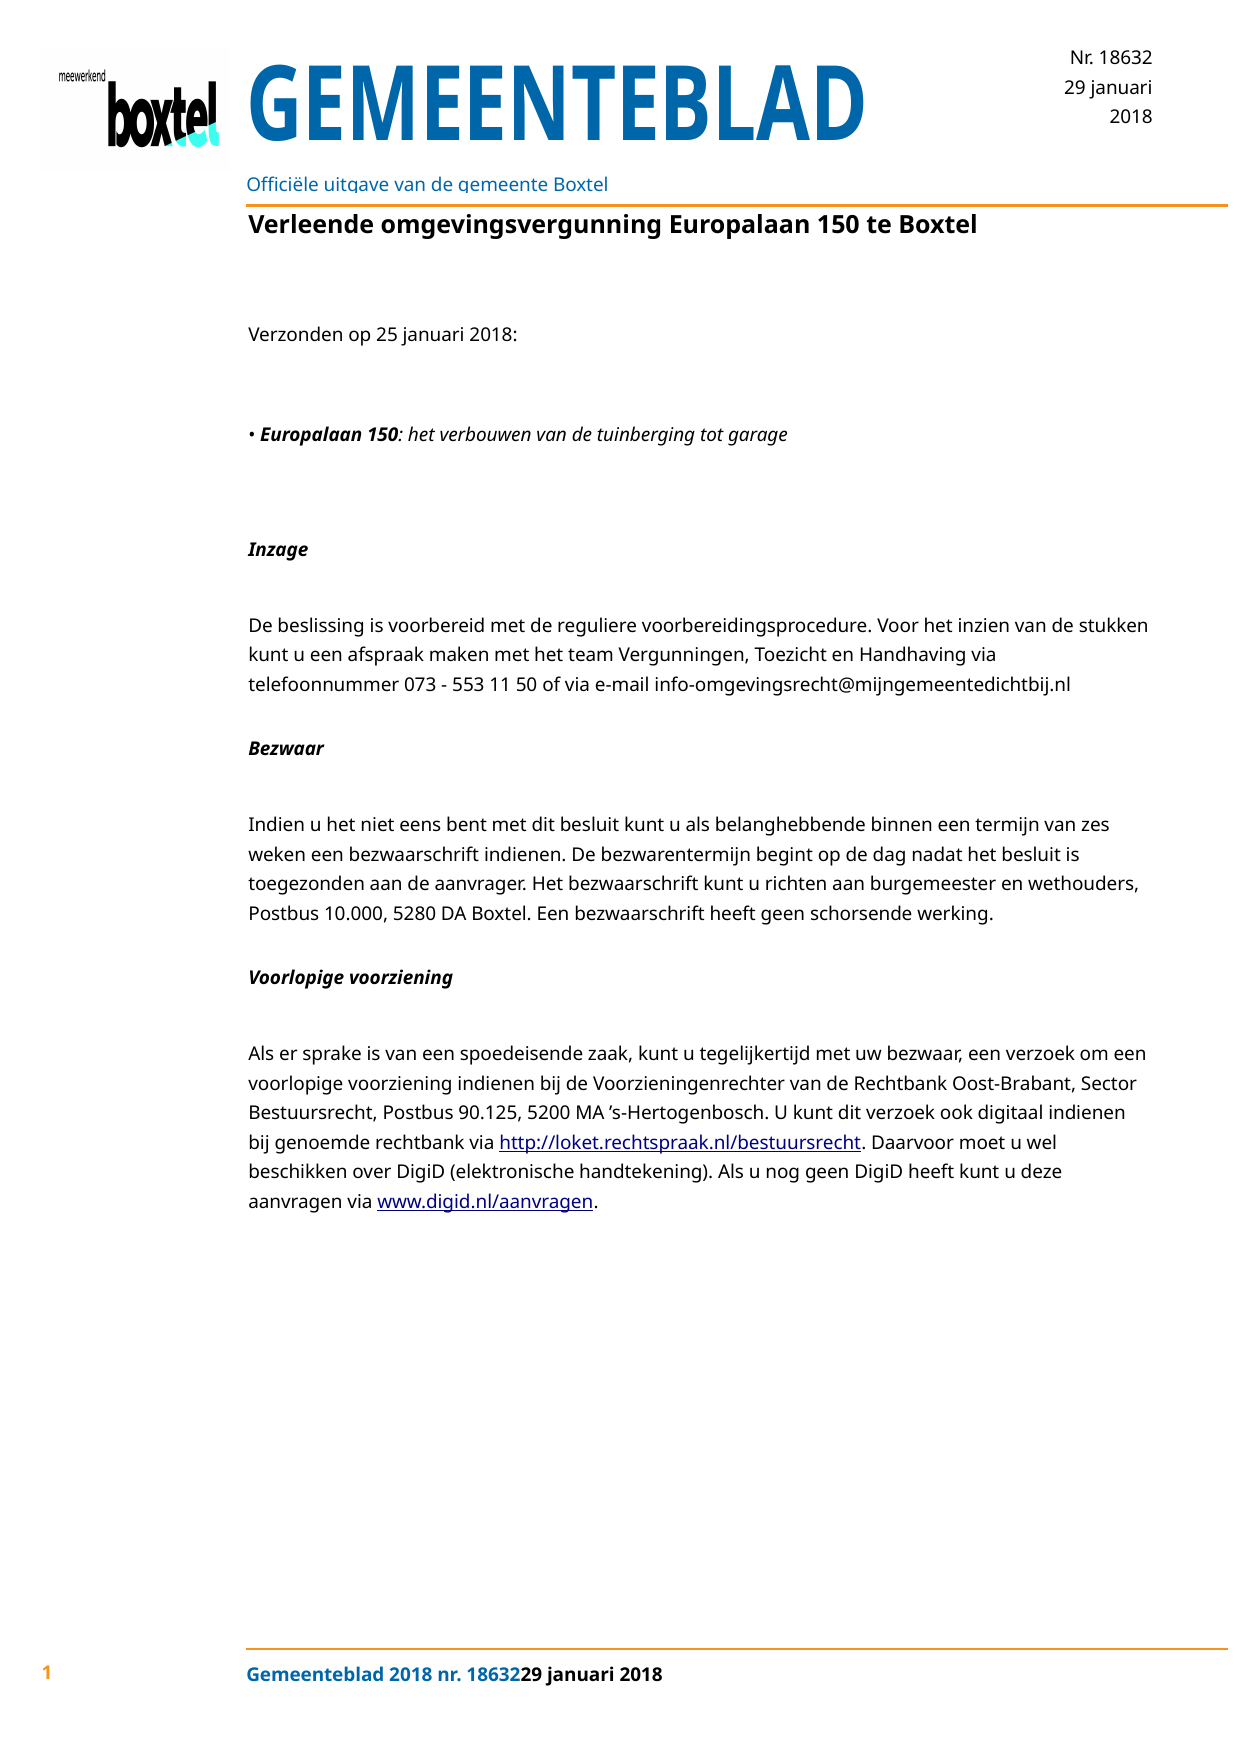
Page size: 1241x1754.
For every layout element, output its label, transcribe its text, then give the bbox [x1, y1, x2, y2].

text Voorlopige voorziening [248, 964, 1152, 990]
text De beslissing is voorbereid met de reguliere voorbereidingsprocedure. Voor het inzien van de stukken kunt u een afspraak maken met het team Vergunningen, Toezicht en Handhaving via telefoonnummer 073 - 553 11 50 of via e-mail info-omgevingsrecht@mijngemeentedichtbij.nl [248, 612, 1152, 697]
text Als er sprake is van een spoedeisende zaak, kunt u tegelijkertijd met uw bezwaar, een verzoek om een voorlopige voorziening indienen bij de Voorzieningenrechter van de Rechtbank Oost-Brabant, Sector Bestuursrecht, Postbus 90.125, 5200 MA ’s-Hertogenbosch. U kunt dit verzoek ook digitaal indienen bij genoemde rechtbank via http://loket.rechtspraak.nl/bestuursrecht. Daarvoor moet u wel beschikken over DigiD (elektronische handtekening). Als u nog geen DigiD heeft kunt u deze aanvragen via www.digid.nl/aanvragen. [248, 1040, 1152, 1214]
text Inzage [248, 536, 1152, 562]
text Verleende omgevingsvergunning Europalaan 150 te Boxtel [248, 207, 1152, 241]
text Indien u het niet eens bent met dit besluit kunt u als belanghebbende binnen een termijn van zes weken een bezwaarschrift indienen. De bezwarentermijn begint op de dag nadat het besluit is toegezonden aan de aanvrager. Het bezwaarschrift kunt u richten aan burgemeester en wethouders, Postbus 10.000, 5280 DA Boxtel. Een bezwaarschrift heeft geen schorsende werking. [248, 811, 1152, 926]
text Bezwaar [248, 735, 1152, 761]
picture [41, 47, 231, 172]
text Verzonden op 25 januari 2018: [248, 321, 1152, 346]
text • Europalaan 150: het verbouwen van de tuinberging tot garage [248, 422, 1152, 447]
